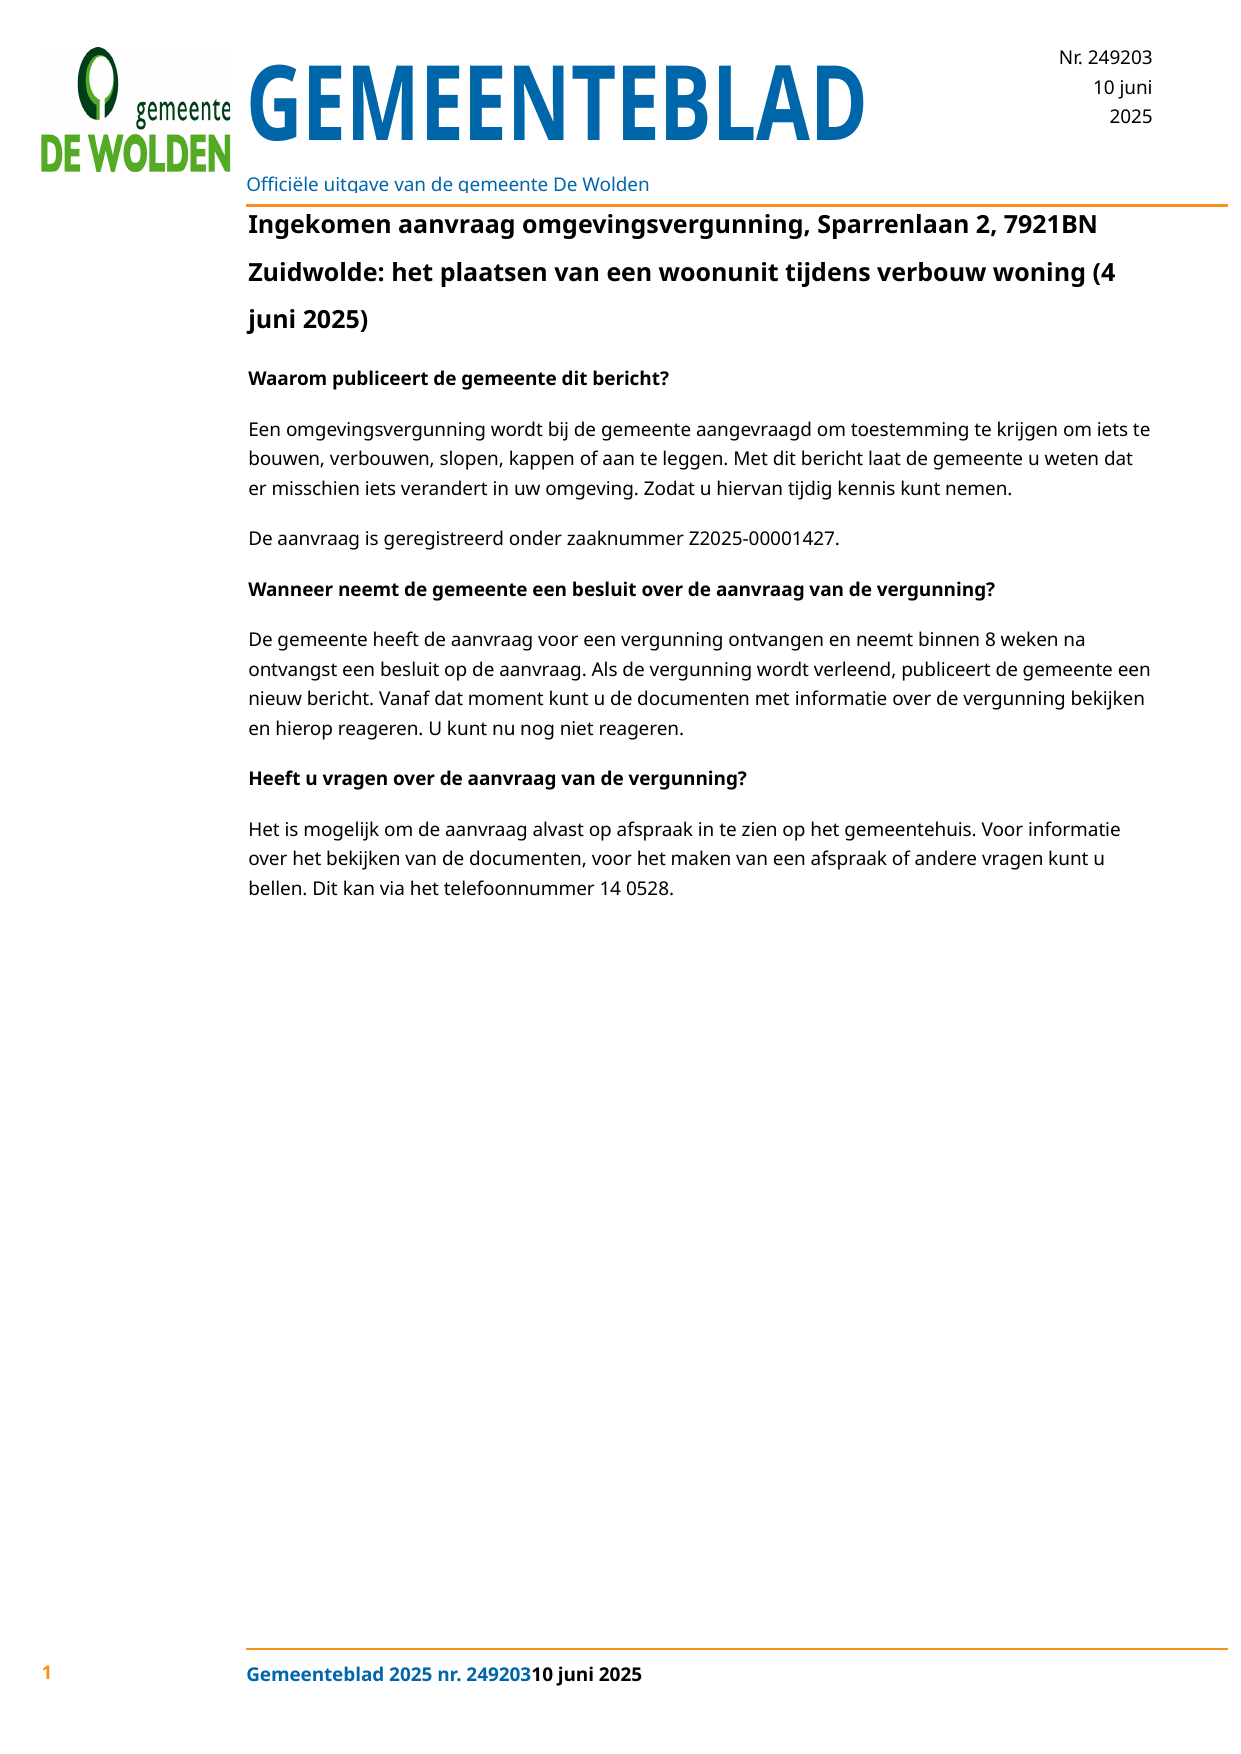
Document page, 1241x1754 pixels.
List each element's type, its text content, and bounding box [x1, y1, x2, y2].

text Een omgevingsvergunning wordt bij de gemeente aangevraagd om toestemming te krijgen om iets te bouwen, verbouwen, slopen, kappen of aan te leggen. Met dit bericht laat de gemeente u weten dat er misschien iets verandert in uw omgeving. Zodat u hiervan tijdig kennis kunt nemen. [248, 416, 1152, 501]
text Wanneer neemt de gemeente een besluit over de aanvraag van de vergunning? [248, 576, 1152, 602]
text De gemeente heeft de aanvraag voor een vergunning ontvangen en neemt binnen 8 weken na ontvangst een besluit op de aanvraag. Als de vergunning wordt verleend, publiceert de gemeente een nieuw bericht. Vanaf dat moment kunt u de documenten met informatie over de vergunning bekijken en hierop reageren. U kunt nu nog niet reageren. [248, 626, 1152, 741]
text Heeft u vragen over de aanvraag van de vergunning? [248, 766, 1152, 791]
text De aanvraag is geregistreerd onder zaaknummer Z2025-00001427. [248, 526, 1152, 551]
text Waarom publiceert de gemeente dit bericht? [248, 366, 1152, 391]
text Het is mogelijk om de aanvraag alvast op afspraak in te zien op het gemeentehuis. Voor informatie over het bekijken van de documenten, voor het maken van een afspraak of andere vragen kunt u bellen. Dit kan via het telefoonnummer 14 0528. [248, 816, 1152, 901]
text Ingekomen aanvraag omgevingsvergunning, Sparrenlaan 2, 7921BN Zuidwolde: het plaatsen van een woonunit tijdens verbouw woning (4 juni 2025) [248, 207, 1152, 336]
picture [41, 47, 231, 172]
